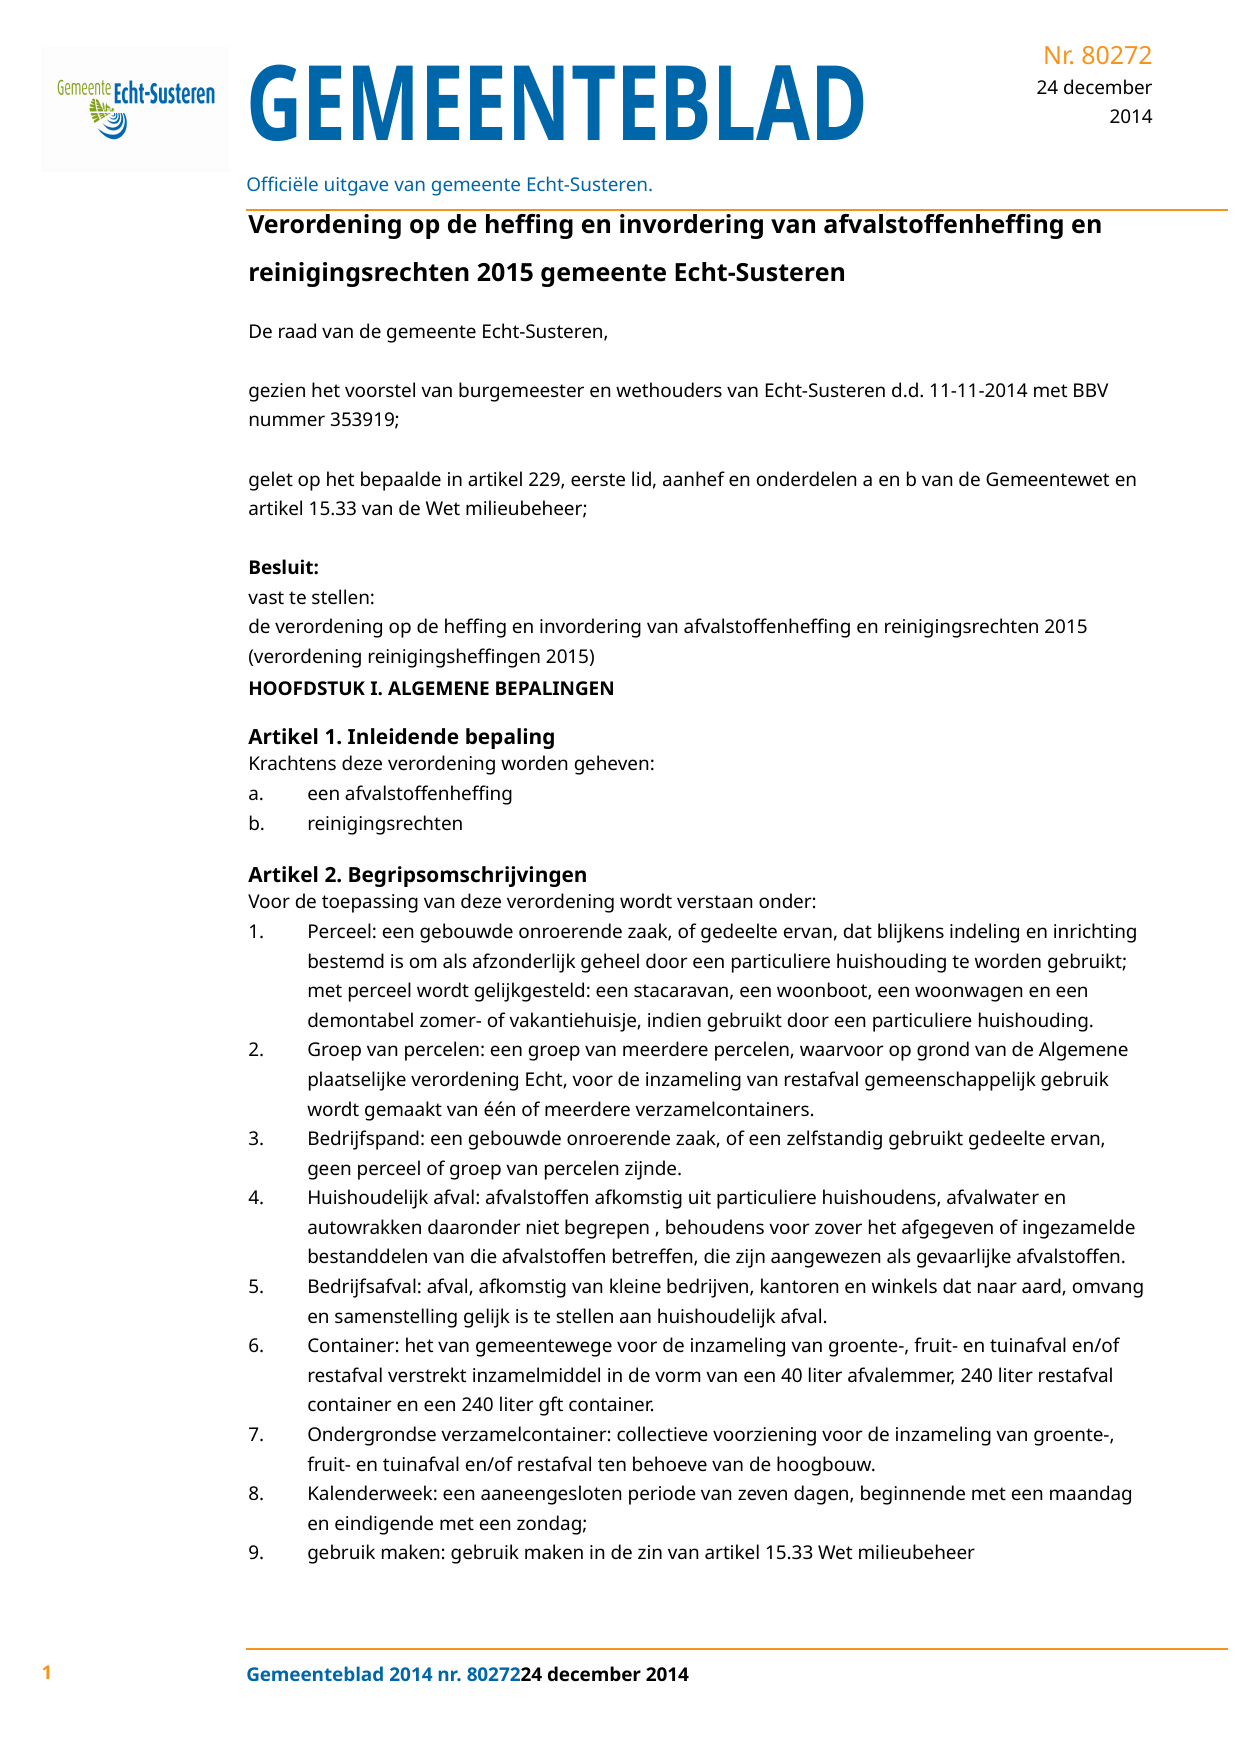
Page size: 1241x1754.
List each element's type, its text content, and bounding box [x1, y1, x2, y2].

list Kalenderweek: een aaneengesloten periode van zeven dagen, beginnende met een maandag en eindigende met een zondag; [248, 1480, 1152, 1536]
text Verordening op de heffing en invordering van afvalstoffenheffing en reinigingsrechten 2015 gemeente Echt-Susteren [248, 211, 1152, 288]
text Krachtens deze verordening worden geheven: [248, 751, 1152, 776]
text De raad van de gemeente Echt-Susteren, [248, 318, 1152, 344]
list Bedrijfspand: een gebouwde onroerende zaak, of een zelfstandig gebruikt gedeelte ervan, geen perceel of groep van percelen zijnde. [248, 1125, 1152, 1181]
list Huishoudelijk afval: afvalstoffen afkomstig uit particuliere huishoudens, afvalwater en autowrakken daaronder niet begrepen , behoudens voor zover het afgegeven of ingezamelde bestanddelen van die afvalstoffen betreffen, die zijn aangewezen als gevaarlijke afvalstoffen. [248, 1184, 1152, 1269]
list Ondergrondse verzamelcontainer: collectieve voorziening voor de inzameling van groente-, fruit- en tuinafval en/of restafval ten behoeve van de hoogbouw. [248, 1421, 1152, 1476]
text Artikel 1. Inleidende bepaling [248, 722, 1152, 751]
list een afvalstoffenheffing [248, 780, 1152, 806]
list Bedrijfsafval: afval, afkomstig van kleine bedrijven, kantoren en winkels dat naar aard, omvang en samenstelling gelijk is te stellen aan huishoudelijk afval. [248, 1273, 1152, 1328]
text gezien het voorstel van burgemeester en wethouders van Echt-Susteren d.d. 11-11-2014 met BBV nummer 353919; [248, 377, 1152, 432]
list Perceel: een gebouwde onroerende zaak, of gedeelte ervan, dat blijkens indeling en inrichting bestemd is om als afzonderlijk geheel door een particuliere huishouding te worden gebruikt; met perceel wordt gelijkgesteld: een stacaravan, een woonboot, een woonwagen en een demontabel zomer- of vakantiehuisje, indien gebruikt door een particuliere huishouding. [248, 918, 1152, 1033]
text Artikel 2. Begripsomschrijvingen [248, 860, 1152, 889]
list gebruik maken: gebruik maken in de zin van artikel 15.33 Wet milieubeheer [248, 1539, 1152, 1565]
picture [41, 47, 231, 172]
text Besluit: [248, 554, 1152, 580]
list Container: het van gemeentewege voor de inzameling van groente-, fruit- en tuinafval en/of restafval verstrekt inzamelmiddel in de vorm van een 40 liter afvalemmer, 240 liter restafval container en een 240 liter gft container. [248, 1332, 1152, 1417]
text Voor de toepassing van deze verordening wordt verstaan onder: [248, 889, 1152, 914]
text de verordening op de heffing en invordering van afvalstoffenheffing en reinigingsrechten 2015 (verordening reinigingsheffingen 2015) [248, 614, 1152, 669]
list reinigingsrechten [248, 810, 1152, 836]
text gelet op het bepaalde in artikel 229, eerste lid, aanhef en onderdelen a en b van de Gemeentewet en artikel 15.33 van de Wet milieubeheer; [248, 466, 1152, 521]
list Groep van percelen: een groep van meerdere percelen, waarvoor op grond van de Algemene plaatselijke verordening Echt, voor de inzameling van restafval gemeenschappelijk gebruik wordt gemaakt van één of meerdere verzamelcontainers. [248, 1037, 1152, 1121]
text vast te stellen: [248, 584, 1152, 610]
text HOOFDSTUK I. ALGEMENE BEPALINGEN [248, 673, 1152, 701]
